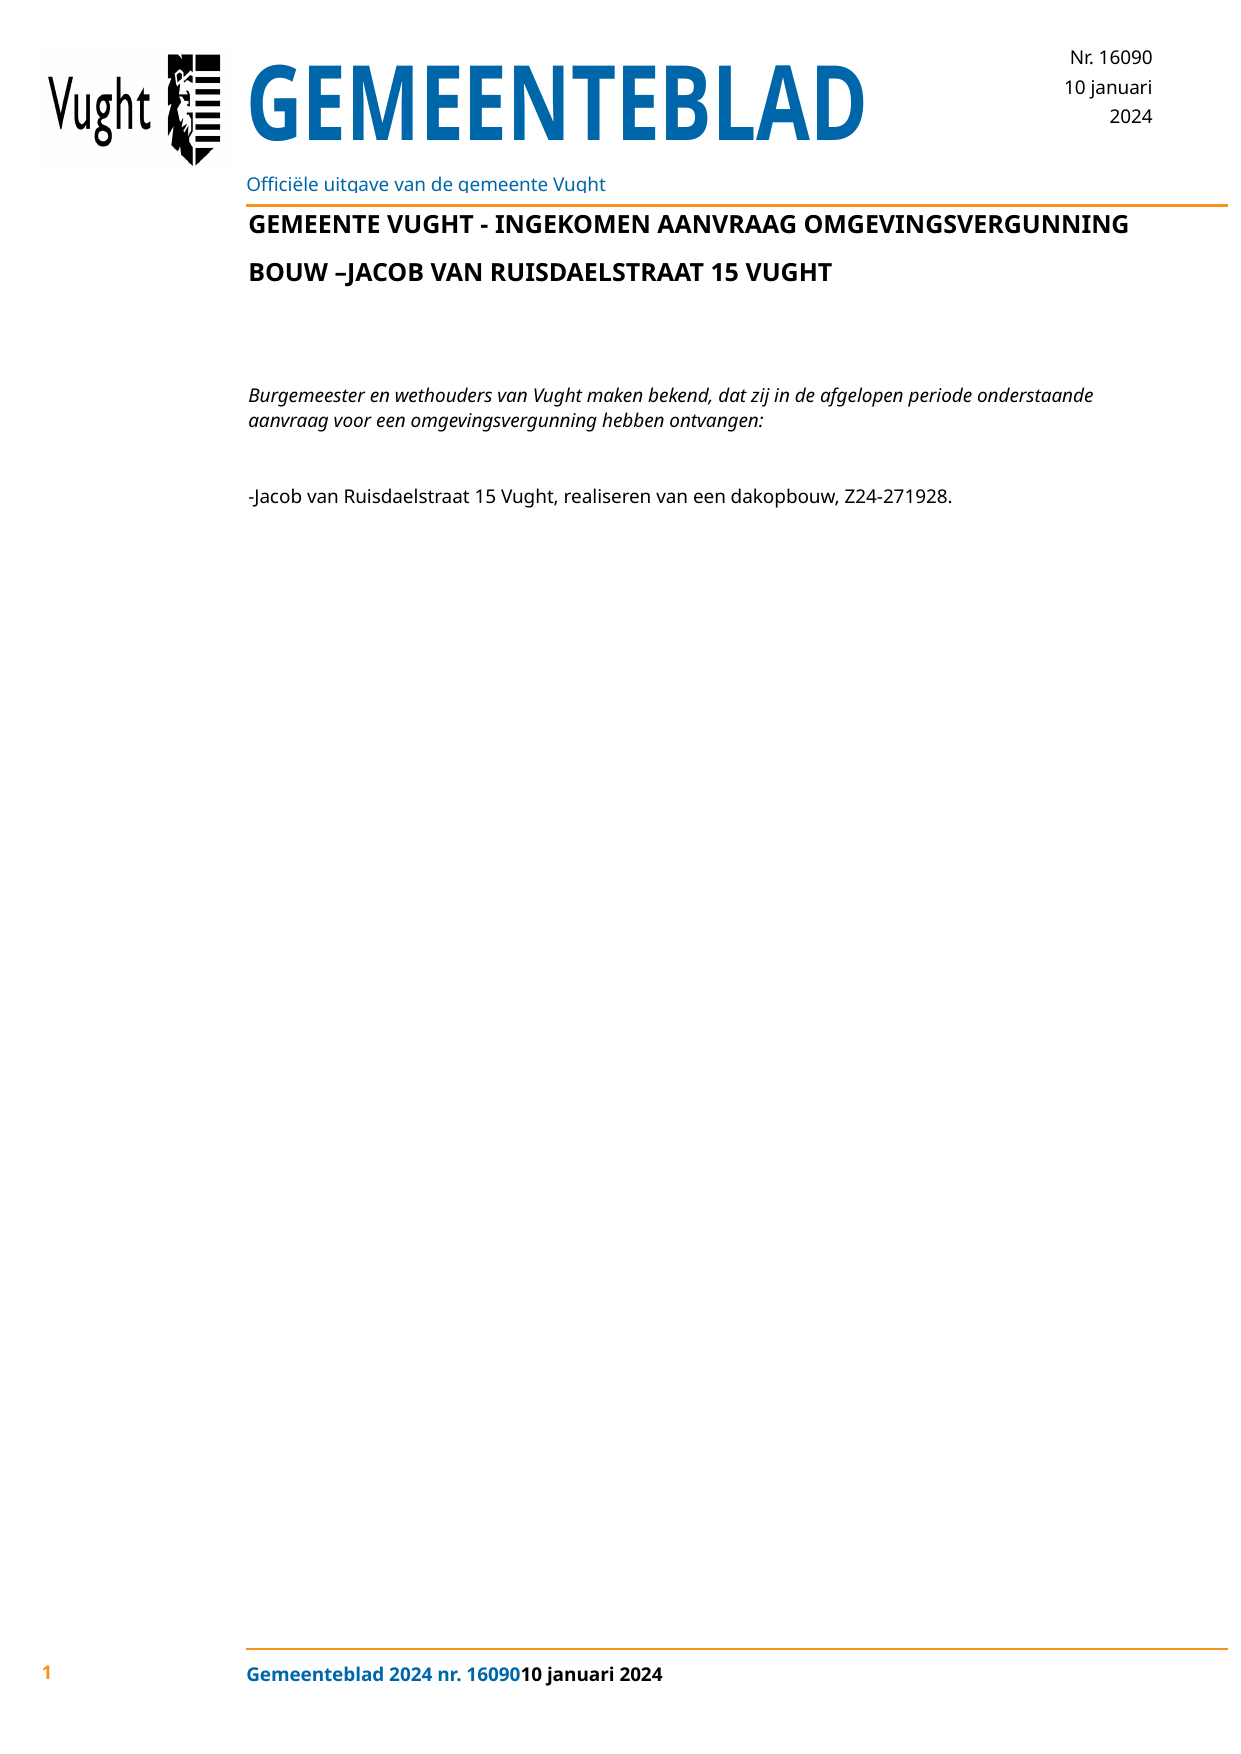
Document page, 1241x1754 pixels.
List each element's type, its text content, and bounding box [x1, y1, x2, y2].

picture [41, 47, 231, 172]
text Burgemeester en wethouders van Vught maken bekend, dat zij in de afgelopen periode onderstaande aanvraag voor een omgevingsvergunning hebben ontvangen: [248, 382, 1152, 433]
text GEMEENTE VUGHT - INGEKOMEN AANVRAAG OMGEVINGSVERGUNNING BOUW –JACOB VAN RUISDAELSTRAAT 15 VUGHT [248, 207, 1152, 288]
text -Jacob van Ruisdaelstraat 15 Vught, realiseren van een dakopbouw, Z24-271928. [248, 484, 1152, 509]
